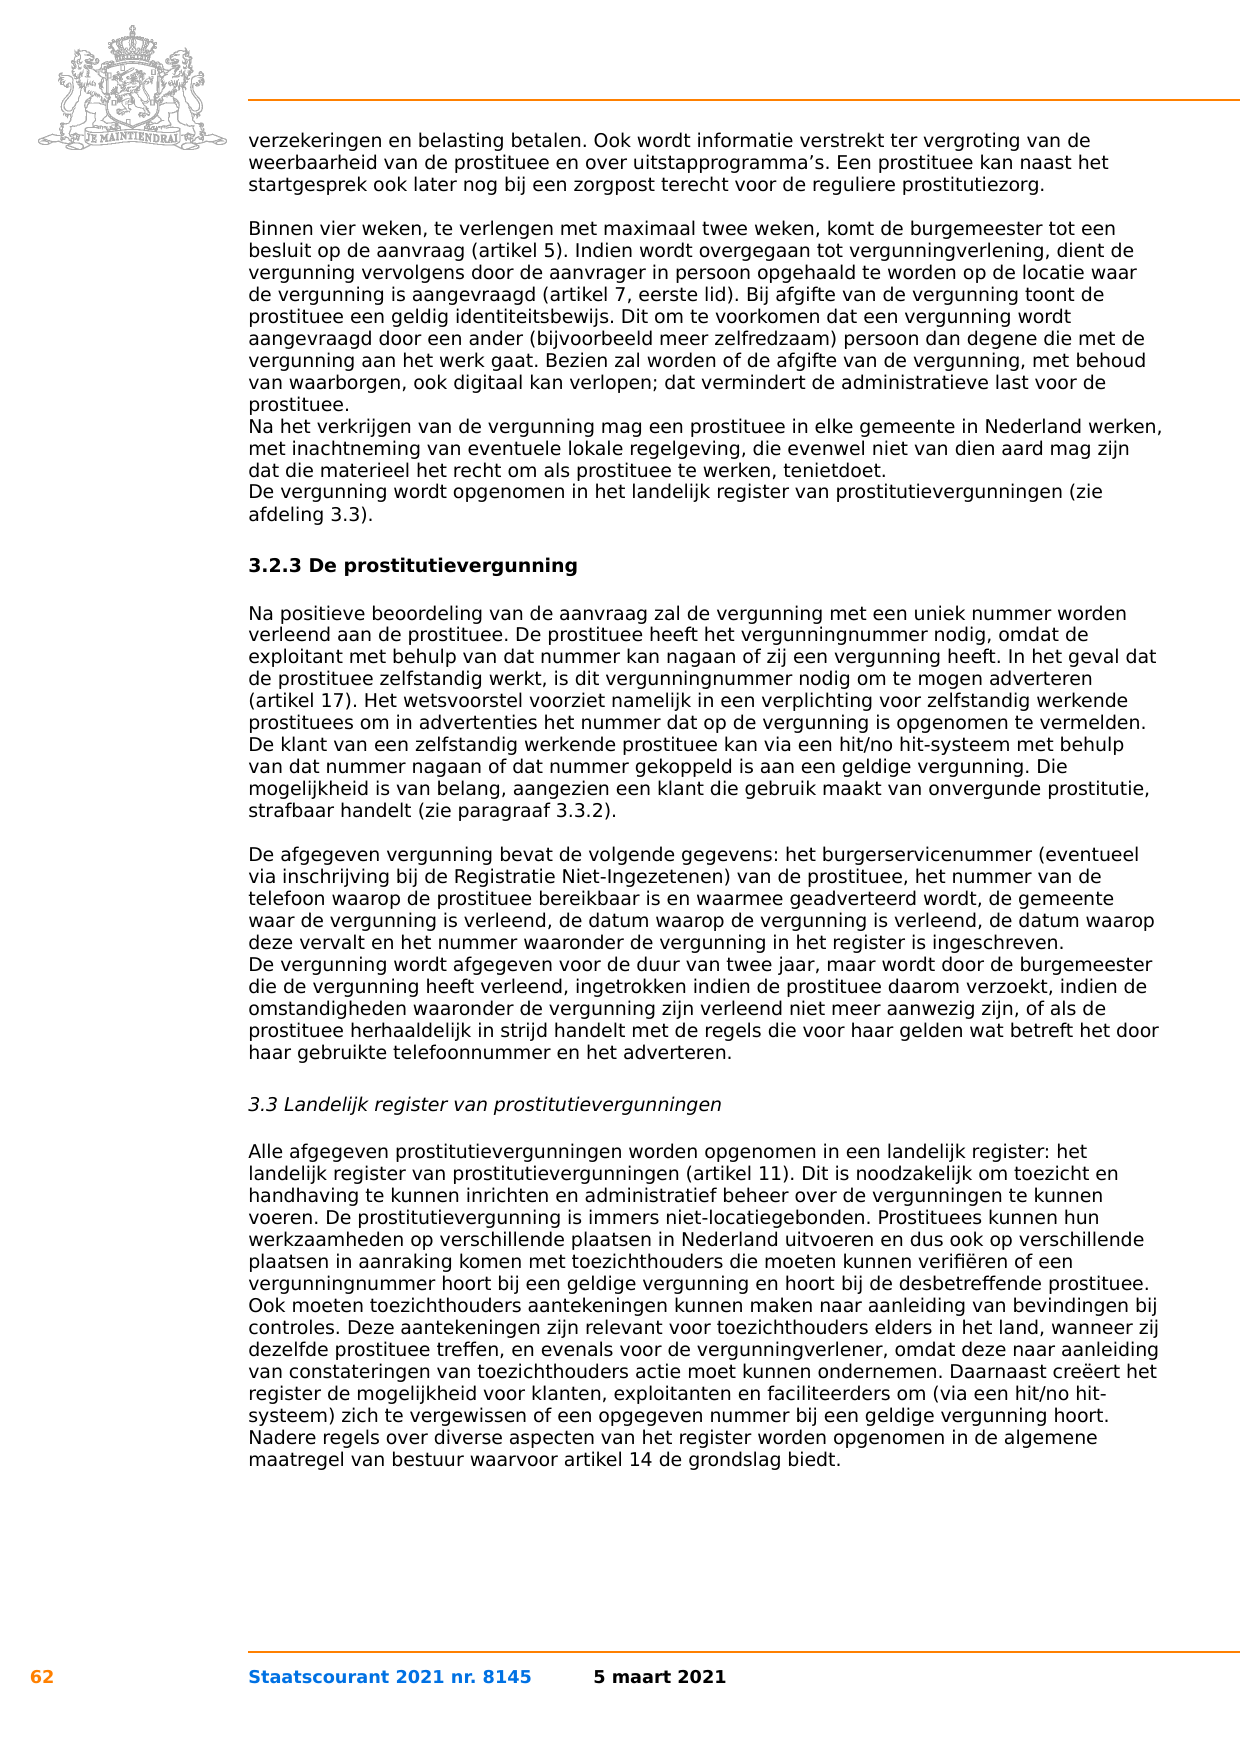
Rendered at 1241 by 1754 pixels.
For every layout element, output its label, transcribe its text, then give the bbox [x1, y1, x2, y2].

text Binnen vier weken, te verlengen met maximaal twee weken, komt de burgemeester tot een besluit op de aanvraag (artikel 5). Indien wordt overgegaan tot vergunningverlening, dient de vergunning vervolgens door de aanvrager in persoon opgehaald te worden op de locatie waar de vergunning is aangevraagd (artikel 7, eerste lid). Bij afgifte van de vergunning toont de prostituee een geldig identiteitsbewijs. Dit om te voorkomen dat een vergunning wordt aangevraagd door een ander (bijvoorbeeld meer zelfredzaam) persoon dan degene die met de vergunning aan het werk gaat. Bezien zal worden of de afgifte van de vergunning, met behoud van waarborgen, ook digitaal kan verlopen; dat vermindert de administratieve last voor de prostituee. [248, 218, 1163, 416]
text verzekeringen en belasting betalen. Ook wordt informatie verstrekt ter vergroting van de weerbaarheid van de prostituee en over uitstapprogramma’s. Een prostituee kan naast het startgesprek ook later nog bij een zorgpost terecht voor de reguliere prostitutiezorg. [248, 130, 1163, 196]
text Na positieve beoordeling van de aanvraag zal de vergunning met een uniek nummer worden verleend aan de prostituee. De prostituee heeft het vergunningnummer nodig, omdat de exploitant met behulp van dat nummer kan nagaan of zij een vergunning heeft. In het geval dat de prostituee zelfstandig werkt, is dit vergunningnummer nodig om te mogen adverteren (artikel 17). Het wetsvoorstel voorziet namelijk in een verplichting voor zelfstandig werkende prostituees om in advertenties het nummer dat op de vergunning is opgenomen te vermelden. De klant van een zelfstandig werkende prostituee kan via een hit/no hit-systeem met behulp van dat nummer nagaan of dat nummer gekoppeld is aan een geldige vergunning. Die mogelijkheid is van belang, aangezien een klant die gebruik maakt van onvergunde prostitutie, strafbaar handelt (zie paragraaf 3.3.2). [248, 602, 1163, 822]
picture [38, 25, 227, 150]
text Na het verkrijgen van de vergunning mag een prostituee in elke gemeente in Nederland werken, met inachtneming van eventuele lokale regelgeving, die evenwel niet van dien aard mag zijn dat die materieel het recht om als prostituee te werken, tenietdoet. [248, 416, 1163, 481]
text De vergunning wordt afgegeven voor de duur van twee jaar, maar wordt door de burgemeester die de vergunning heeft verleend, ingetrokken indien de prostituee daarom verzoekt, indien de omstandigheden waaronder de vergunning zijn verleend niet meer aanwezig zijn, of als de prostituee herhaaldelijk in strijd handelt met de regels die voor haar gelden wat betreft het door haar gebruikte telefoonnummer en het adverteren. [248, 954, 1163, 1064]
subtitle 3.2.3 De prostitutievergunning [248, 555, 1163, 577]
text De afgegeven vergunning bevat de volgende gegevens: het burgerservicenummer (eventueel via inschrijving bij de Registratie Niet-Ingezetenen) van de prostituee, het nummer van de telefoon waarop de prostituee bereikbaar is en waarmee geadverteerd wordt, de gemeente waar de vergunning is verleend, de datum waarop de vergunning is verleend, de datum waarop deze vervalt en het nummer waaronder de vergunning in het register is ingeschreven. [248, 844, 1163, 954]
text De vergunning wordt opgenomen in het landelijk register van prostitutievergunningen (zie afdeling 3.3). [248, 481, 1163, 525]
subtitle 3.3 Landelijk register van prostitutievergunningen [248, 1094, 1163, 1116]
text Alle afgegeven prostitutievergunningen worden opgenomen in een landelijk register: het landelijk register van prostitutievergunningen (artikel 11). Dit is noodzakelijk om toezicht en handhaving te kunnen inrichten en administratief beheer over de vergunningen te kunnen voeren. De prostitutievergunning is immers niet-locatiegebonden. Prostituees kunnen hun werkzaamheden op verschillende plaatsen in Nederland uitvoeren en dus ook op verschillende plaatsen in aanraking komen met toezichthouders die moeten kunnen verifiëren of een vergunningnummer hoort bij een geldige vergunning en hoort bij de desbetreffende prostituee. Ook moeten toezichthouders aantekeningen kunnen maken naar aanleiding van bevindingen bij controles. Deze aantekeningen zijn relevant voor toezichthouders elders in het land, wanneer zij dezelfde prostituee treffen, en evenals voor de vergunningverlener, omdat deze naar aanleiding van constateringen van toezichthouders actie moet kunnen ondernemen. Daarnaast creëert het register de mogelijkheid voor klanten, exploitanten en faciliteerders om (via een hit/no hit-systeem) zich te vergewissen of een opgegeven nummer bij een geldige vergunning hoort. Nadere regels over diverse aspecten van het register worden opgenomen in de algemene maatregel van bestuur waarvoor artikel 14 de grondslag biedt. [248, 1141, 1163, 1471]
